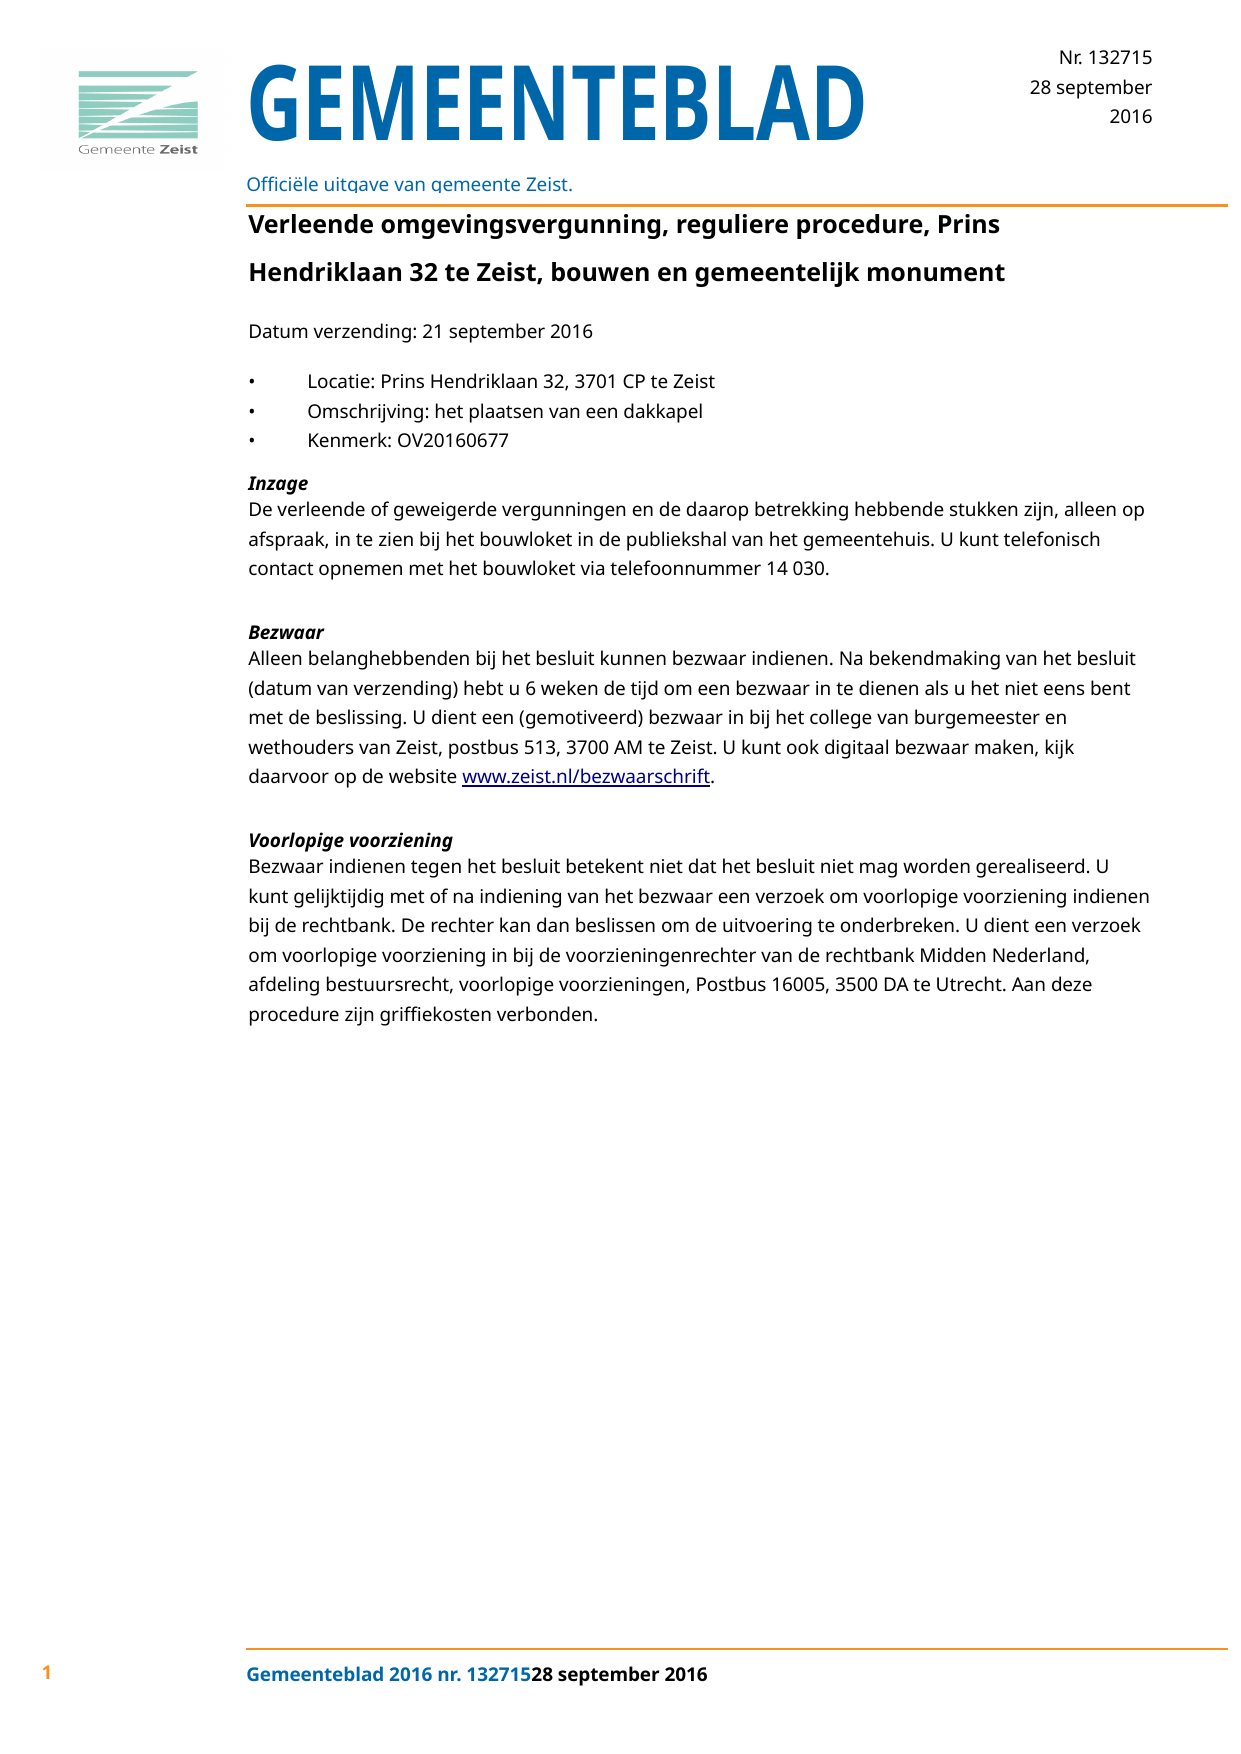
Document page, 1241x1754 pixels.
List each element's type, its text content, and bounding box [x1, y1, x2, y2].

text De verleende of geweigerde vergunningen en de daarop betrekking hebbende stukken zijn, alleen op afspraak, in te zien bij het bouwloket in de publiekshal van het gemeentehuis. U kunt telefonisch contact opnemen met het bouwloket via telefoonnummer 14 030. [248, 496, 1152, 581]
text Bezwaar [248, 619, 1152, 645]
list Locatie: Prins Hendriklaan 32, 3701 CP te Zeist [248, 368, 1152, 394]
text Verleende omgevingsvergunning, reguliere procedure, Prins Hendriklaan 32 te Zeist, bouwen en gemeentelijk monument [248, 207, 1152, 288]
text Datum verzending: 21 september 2016 [248, 318, 1152, 344]
list Omschrijving: het plaatsen van een dakkapel [248, 398, 1152, 424]
text Bezwaar indienen tegen het besluit betekent niet dat het besluit niet mag worden gerealiseerd. U kunt gelijktijdig met of na indiening van het bezwaar een verzoek om voorlopige voorziening indienen bij de rechtbank. De rechter kan dan beslissen om de uitvoering te onderbreken. U dient een verzoek om voorlopige voorziening in bij de voorzieningenrechter van de rechtbank Midden Nederland, afdeling bestuursrecht, voorlopige voorzieningen, Postbus 16005, 3500 DA te Utrecht. Aan deze procedure zijn griffiekosten verbonden. [248, 853, 1152, 1027]
text Voorlopige voorziening [248, 827, 1152, 853]
list Kenmerk: OV20160677 [248, 427, 1152, 453]
text Inzage [248, 471, 1152, 496]
picture [41, 47, 231, 172]
text Alleen belanghebbenden bij het besluit kunnen bezwaar indienen. Na bekendmaking van het besluit (datum van verzending) hebt u 6 weken de tijd om een bezwaar in te dienen als u het niet eens bent met de beslissing. U dient een (gemotiveerd) bezwaar in bij het college van burgemeester en wethouders van Zeist, postbus 513, 3700 AM te Zeist. U kunt ook digitaal bezwaar maken, kijk daarvoor op de website www.zeist.nl/bezwaarschrift. [248, 645, 1152, 789]
